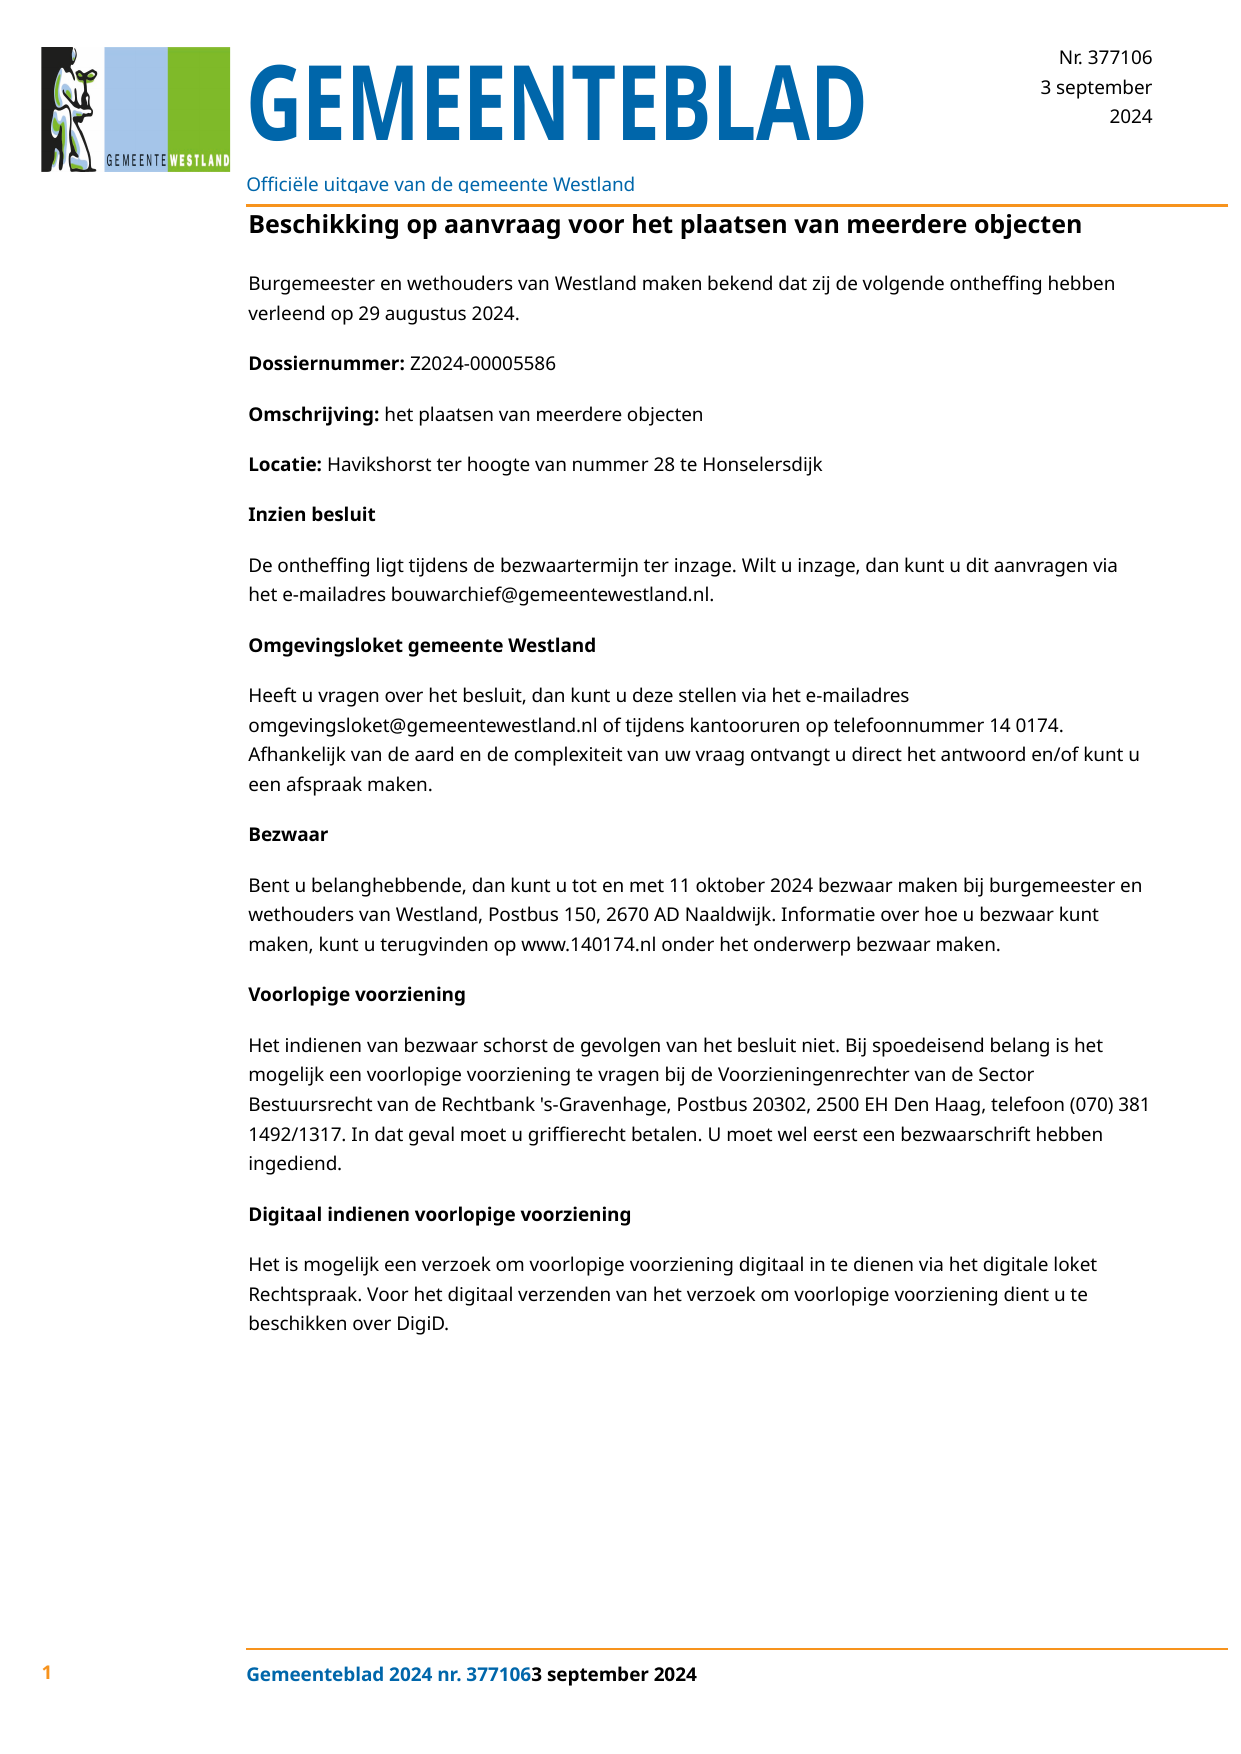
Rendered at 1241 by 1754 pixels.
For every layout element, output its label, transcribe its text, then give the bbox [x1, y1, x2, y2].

text Dossiernummer: Z2024-00005586 [248, 350, 1152, 376]
text Locatie: Havikshorst ter hoogte van nummer 28 te Honselersdijk [248, 451, 1152, 477]
picture [41, 47, 231, 172]
text Het is mogelijk een verzoek om voorlopige voorziening digitaal in te dienen via het digitale loket Rechtspraak. Voor het digitaal verzenden van het verzoek om voorlopige voorziening dient u te beschikken over DigiD. [248, 1251, 1152, 1336]
text Voorlopige voorziening [248, 982, 1152, 1007]
text Het indienen van bezwaar schorst de gevolgen van het besluit niet. Bij spoedeisend belang is het mogelijk een voorlopige voorziening te vragen bij de Voorzieningenrechter van de Sector Bestuursrecht van de Rechtbank 's-Gravenhage, Postbus 20302, 2500 EH Den Haag, telefoon (070) 381 1492/1317. In dat geval moet u griffierecht betalen. U moet wel eerst een bezwaarschrift hebben ingediend. [248, 1032, 1152, 1176]
text Bezwaar [248, 822, 1152, 847]
text Heeft u vragen over het besluit, dan kunt u deze stellen via het e-mailadres omgevingsloket@gemeentewestland.nl of tijdens kantooruren op telefoonnummer 14 0174. Afhankelijk van de aard en de complexiteit van uw vraag ontvangt u direct het antwoord en/of kunt u een afspraak maken. [248, 682, 1152, 797]
text Omschrijving: het plaatsen van meerdere objecten [248, 401, 1152, 426]
text Digitaal indienen voorlopige voorziening [248, 1201, 1152, 1226]
text De ontheffing ligt tijdens de bezwaartermijn ter inzage. Wilt u inzage, dan kunt u dit aanvragen via het e-mailadres bouwarchief@gemeentewestland.nl. [248, 552, 1152, 607]
text Bent u belanghebbende, dan kunt u tot en met 11 oktober 2024 bezwaar maken bij burgemeester en wethouders van Westland, Postbus 150, 2670 AD Naaldwijk. Informatie over hoe u bezwaar kunt maken, kunt u terugvinden op www.140174.nl onder het onderwerp bezwaar maken. [248, 872, 1152, 957]
text Beschikking op aanvraag voor het plaatsen van meerdere objecten [248, 207, 1152, 241]
text Burgemeester en wethouders van Westland maken bekend dat zij de volgende ontheffing hebben verleend op 29 augustus 2024. [248, 270, 1152, 326]
text Omgevingsloket gemeente Westland [248, 632, 1152, 658]
text Inzien besluit [248, 502, 1152, 527]
